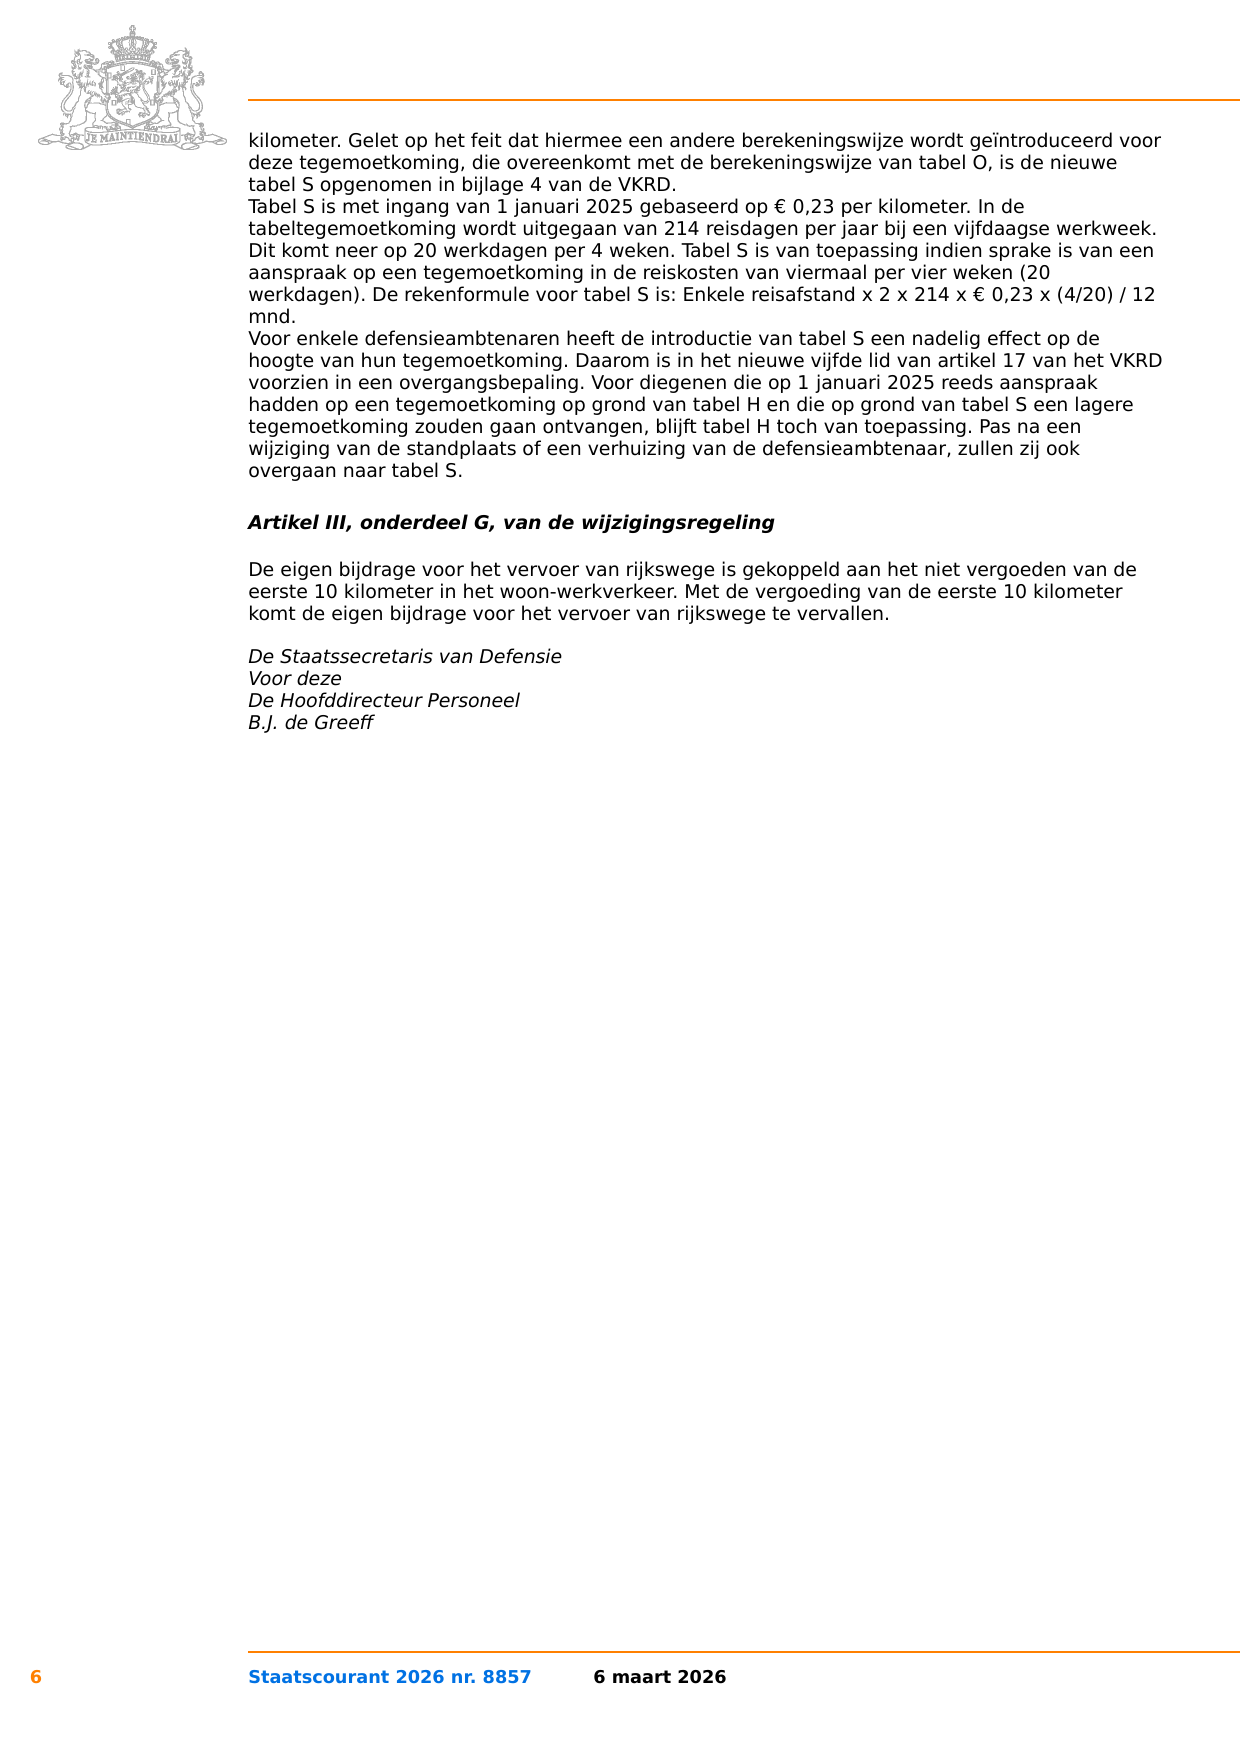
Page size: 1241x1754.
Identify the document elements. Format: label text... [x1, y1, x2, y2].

text Voor enkele defensieambtenaren heeft de introductie van tabel S een nadelig effect op de hoogte van hun tegemoetkoming. Daarom is in het nieuwe vijfde lid van artikel 17 van het VKRD voorzien in een overgangsbepaling. Voor diegenen die op 1 januari 2025 reeds aanspraak hadden op een tegemoetkoming op grond van tabel H en die op grond van tabel S een lagere tegemoetkoming zouden gaan ontvangen, blijft tabel H toch van toepassing. Pas na een wijziging van de standplaats of een verhuizing van de defensieambtenaar, zullen zij ook overgaan naar tabel S. [248, 328, 1163, 482]
subtitle Artikel III, onderdeel G, van de wijzigingsregeling [248, 512, 1163, 533]
text De Staatssecretaris van Defensie Voor deze De Hoofddirecteur Personeel B.J. de Greeff [248, 646, 1163, 734]
text kilometer. Gelet op het feit dat hiermee een andere berekeningswijze wordt geïntroduceerd voor deze tegemoetkoming, die overeenkomt met de berekeningswijze van tabel O, is de nieuwe tabel S opgenomen in bijlage 4 van de VKRD. [248, 130, 1163, 196]
picture [38, 25, 227, 150]
text De eigen bijdrage voor het vervoer van rijkswege is gekoppeld aan het niet vergoeden van de eerste 10 kilometer in het woon-werkverkeer. Met de vergoeding van de eerste 10 kilometer komt de eigen bijdrage voor het vervoer van rijkswege te vervallen. [248, 558, 1163, 624]
text Tabel S is met ingang van 1 januari 2025 gebaseerd op € 0,23 per kilometer. In de tabeltegemoetkoming wordt uitgegaan van 214 reisdagen per jaar bij een vijfdaagse werkweek. Dit komt neer op 20 werkdagen per 4 weken. Tabel S is van toepassing indien sprake is van een aanspraak op een tegemoetkoming in de reiskosten van viermaal per vier weken (20 werkdagen). De rekenformule voor tabel S is: Enkele reisafstand x 2 x 214 x € 0,23 x (4/20) / 12 mnd. [248, 196, 1163, 328]
